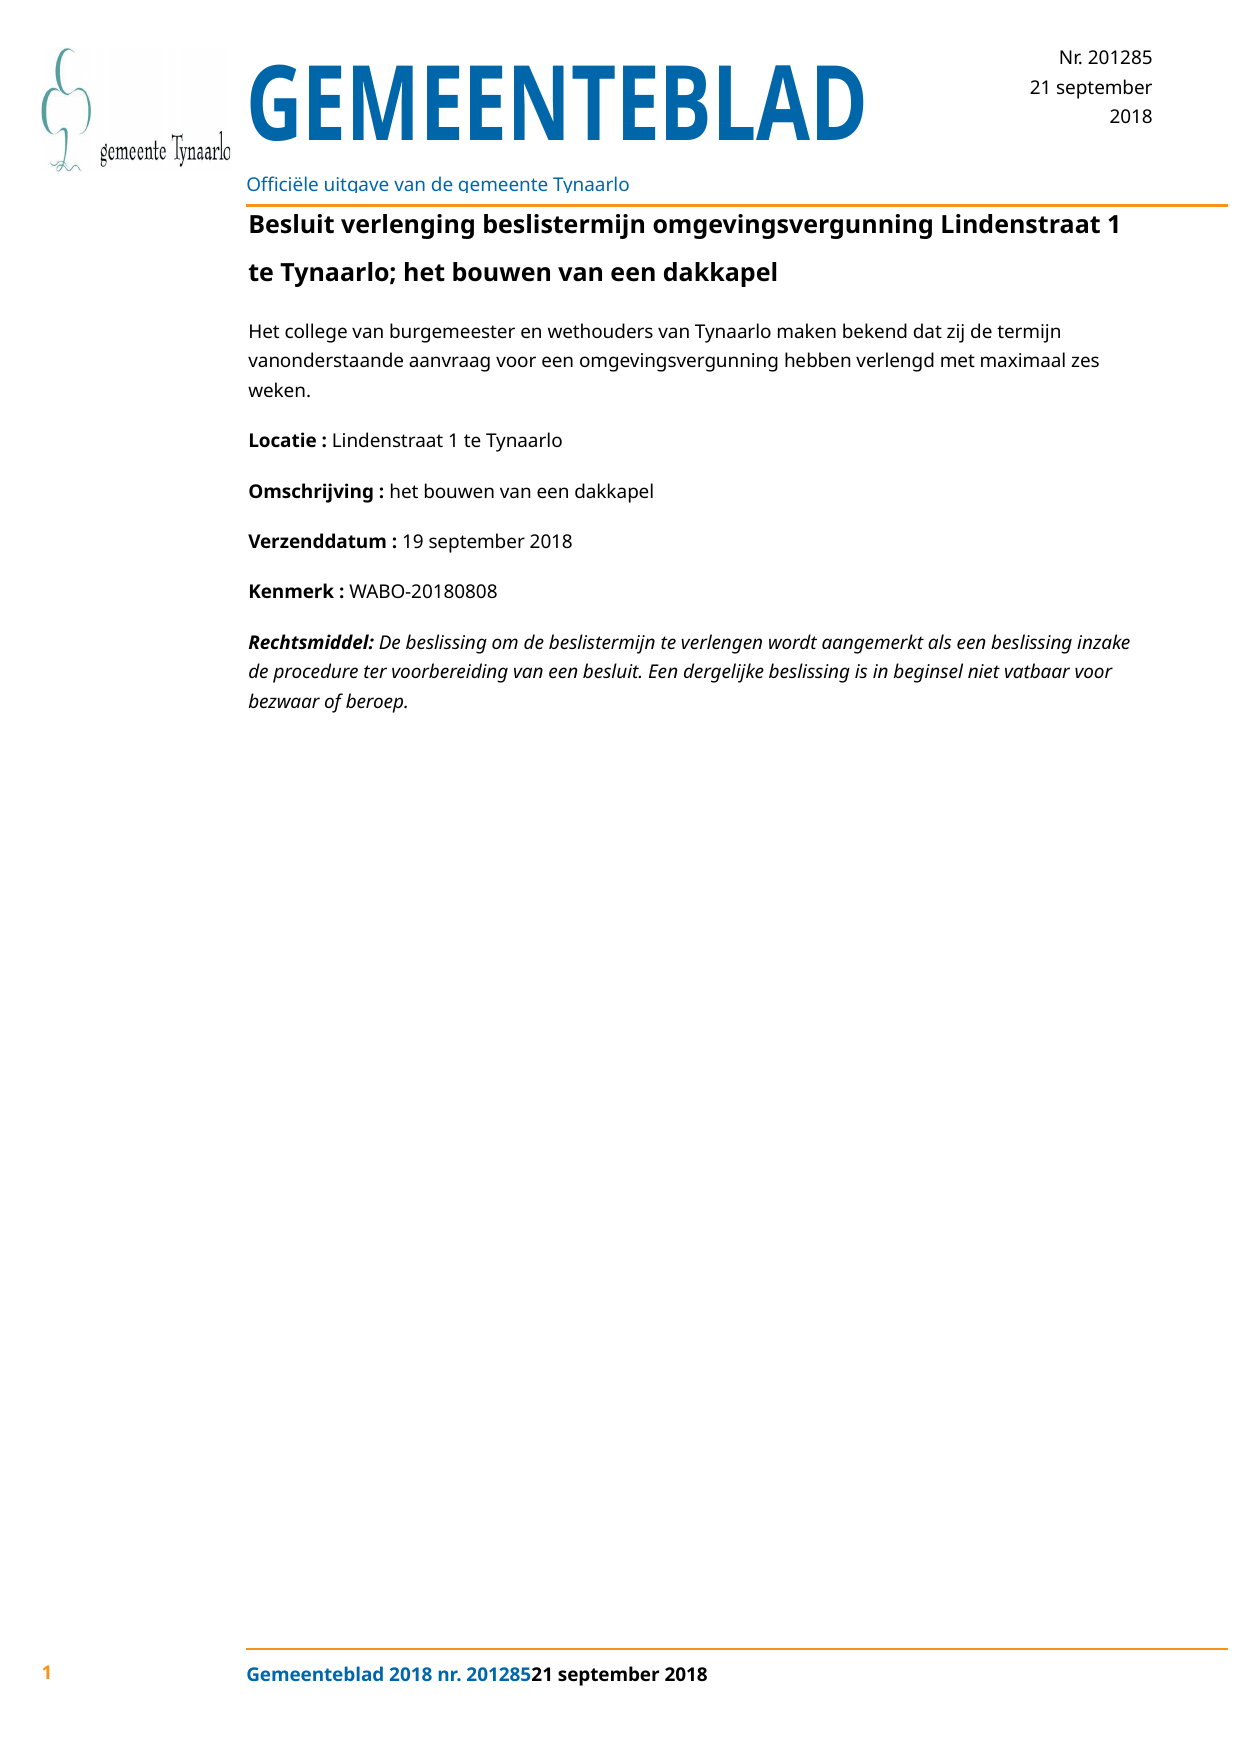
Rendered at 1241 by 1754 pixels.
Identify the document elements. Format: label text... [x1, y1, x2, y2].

picture [41, 47, 231, 172]
text Het college van burgemeester en wethouders van Tynaarlo maken bekend dat zij de termijn vanonderstaande aanvraag voor een omgevingsvergunning hebben verlengd met maximaal zes weken. [248, 318, 1152, 403]
text Kenmerk : WABO-20180808 [248, 579, 1152, 604]
text Verzenddatum : 19 september 2018 [248, 528, 1152, 554]
text Omschrijving : het bouwen van een dakkapel [248, 478, 1152, 504]
text Locatie : Lindenstraat 1 te Tynaarlo [248, 427, 1152, 453]
text Besluit verlenging beslistermijn omgevingsvergunning Lindenstraat 1 te Tynaarlo; het bouwen van een dakkapel [248, 207, 1152, 288]
text Rechtsmiddel: De beslissing om de beslistermijn te verlengen wordt aangemerkt als een beslissing inzake de procedure ter voorbereiding van een besluit. Een dergelijke beslissing is in beginsel niet vatbaar voor bezwaar of beroep. [248, 629, 1152, 714]
